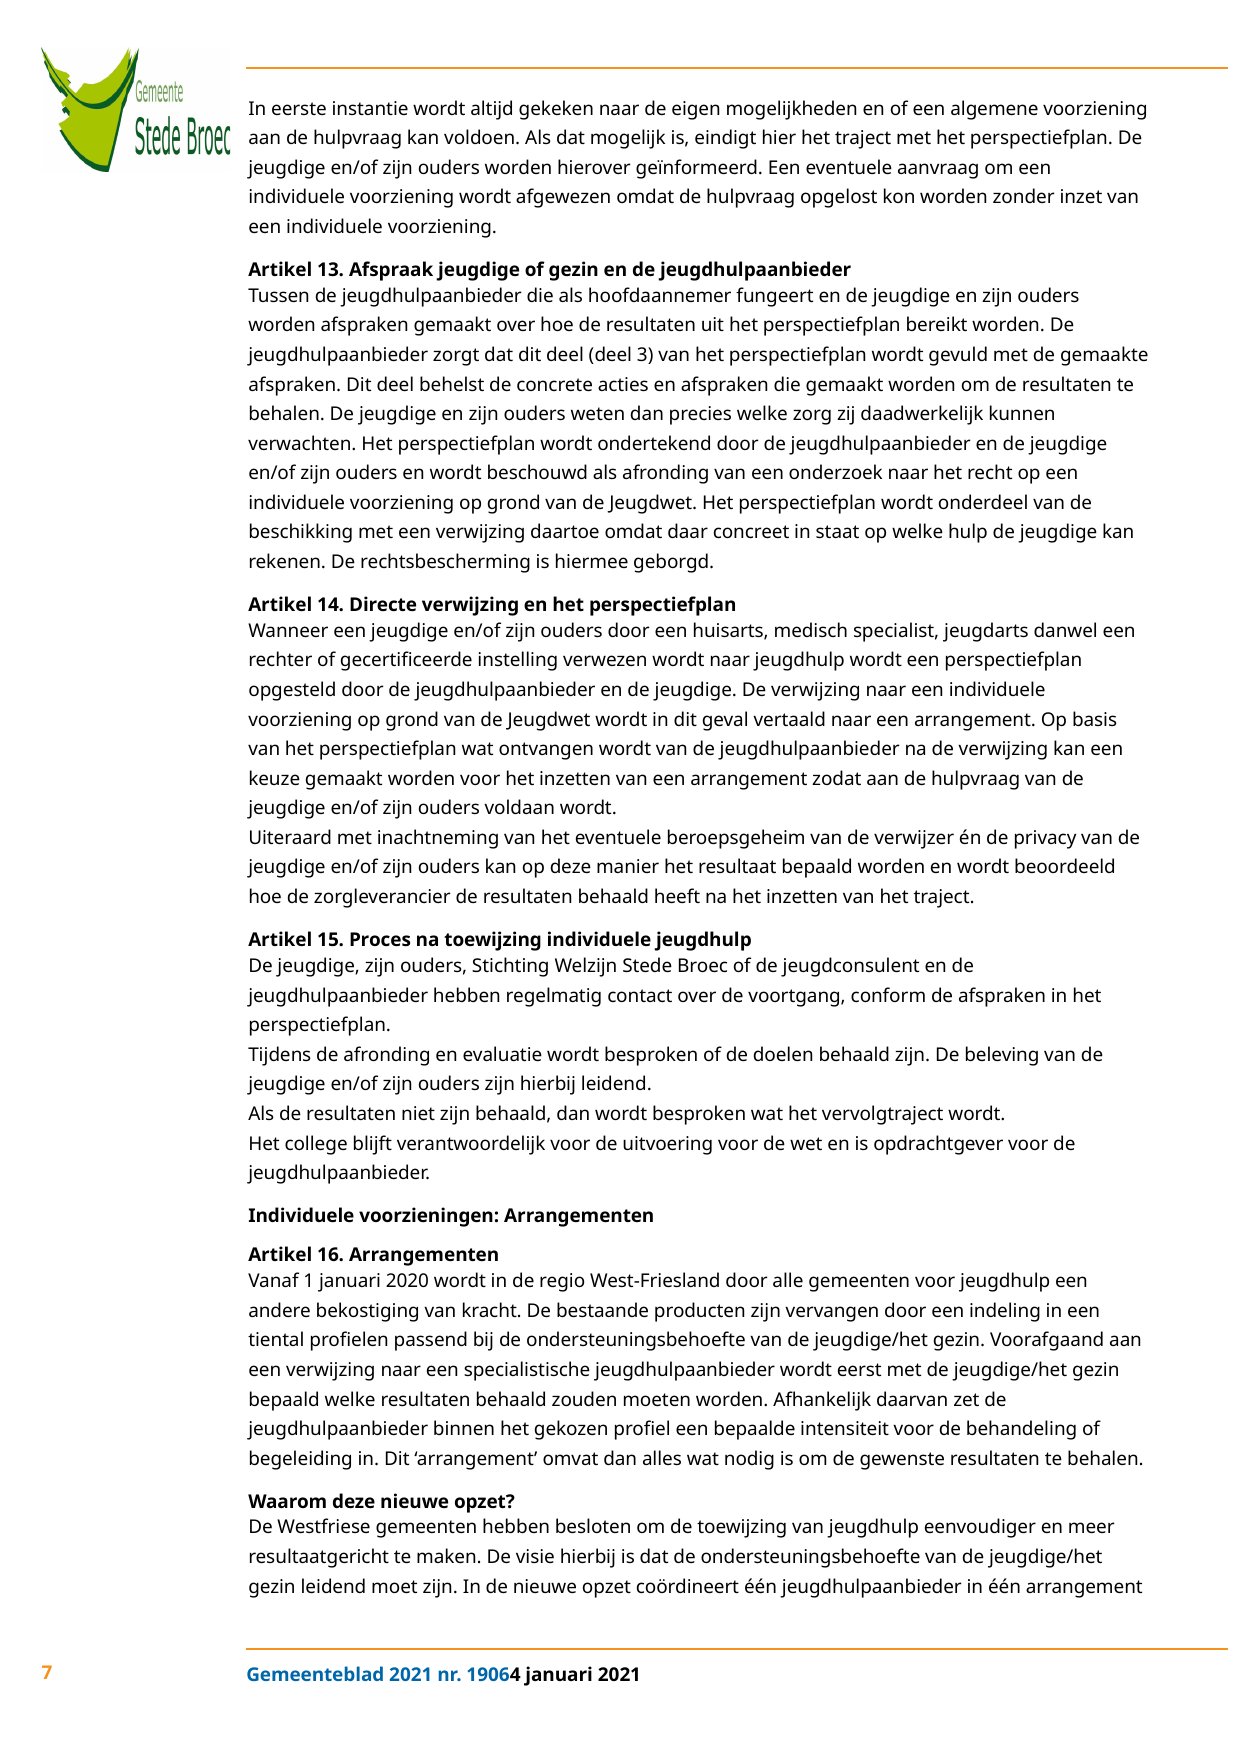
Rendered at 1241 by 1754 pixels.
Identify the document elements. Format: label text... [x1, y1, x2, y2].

text De jeugdige, zijn ouders, Stichting Welzijn Stede Broec of de jeugdconsulent en de jeugdhulpaanbieder hebben regelmatig contact over de voortgang, conform de afspraken in het perspectiefplan. [248, 952, 1152, 1037]
text Artikel 16. Arrangementen [248, 1242, 1152, 1267]
text Artikel 13. Afspraak jeugdige of gezin en de jeugdhulpaanbieder [248, 256, 1152, 282]
picture [41, 47, 231, 172]
text Artikel 14. Directe verwijzing en het perspectiefplan [248, 591, 1152, 617]
text Uiteraard met inachtneming van het eventuele beroepsgeheim van de verwijzer én de privacy van de jeugdige en/of zijn ouders kan op deze manier het resultaat bepaald worden en wordt beoordeeld hoe de zorgleverancier de resultaten behaald heeft na het inzetten van het traject. [248, 824, 1152, 909]
text Het college blijft verantwoordelijk voor de uitvoering voor de wet en is opdrachtgever voor de jeugdhulpaanbieder. [248, 1130, 1152, 1185]
text Wanneer een jeugdige en/of zijn ouders door een huisarts, medisch specialist, jeugdarts danwel een rechter of gecertificeerde instelling verwezen wordt naar jeugdhulp wordt een perspectiefplan opgesteld door de jeugdhulpaanbieder en de jeugdige. De verwijzing naar een individuele voorziening op grond van de Jeugdwet wordt in dit geval vertaald naar een arrangement. Op basis van het perspectiefplan wat ontvangen wordt van de jeugdhulpaanbieder na de verwijzing kan een keuze gemaakt worden voor het inzetten van een arrangement zodat aan de hulpvraag van de jeugdige en/of zijn ouders voldaan wordt. [248, 617, 1152, 820]
text Als de resultaten niet zijn behaald, dan wordt besproken wat het vervolgtraject wordt. [248, 1100, 1152, 1126]
text Waarom deze nieuwe opzet? [248, 1488, 1152, 1514]
text In eerste instantie wordt altijd gekeken naar de eigen mogelijkheden en of een algemene voorziening aan de hulpvraag kan voldoen. Als dat mogelijk is, eindigt hier het traject met het perspectiefplan. De jeugdige en/of zijn ouders worden hierover geïnformeerd. Een eventuele aanvraag om een individuele voorziening wordt afgewezen omdat de hulpvraag opgelost kon worden zonder inzet van een individuele voorziening. [248, 95, 1152, 239]
text Tijdens de afronding en evaluatie wordt besproken of de doelen behaald zijn. De beleving van de jeugdige en/of zijn ouders zijn hierbij leidend. [248, 1041, 1152, 1096]
text Individuele voorzieningen: Arrangementen [248, 1202, 1152, 1228]
text Tussen de jeugdhulpaanbieder die als hoofdaannemer fungeert en de jeugdige en zijn ouders worden afspraken gemaakt over hoe de resultaten uit het perspectiefplan bereikt worden. De jeugdhulpaanbieder zorgt dat dit deel (deel 3) van het perspectiefplan wordt gevuld met de gemaakte afspraken. Dit deel behelst de concrete acties en afspraken die gemaakt worden om de resultaten te behalen. De jeugdige en zijn ouders weten dan precies welke zorg zij daadwerkelijk kunnen verwachten. Het perspectiefplan wordt ondertekend door de jeugdhulpaanbieder en de jeugdige en/of zijn ouders en wordt beschouwd als afronding van een onderzoek naar het recht op een individuele voorziening op grond van de Jeugdwet. Het perspectiefplan wordt onderdeel van de beschikking met een verwijzing daartoe omdat daar concreet in staat op welke hulp de jeugdige kan rekenen. De rechtsbescherming is hiermee geborgd. [248, 282, 1152, 574]
text Vanaf 1 januari 2020 wordt in de regio West-Friesland door alle gemeenten voor jeugdhulp een andere bekostiging van kracht. De bestaande producten zijn vervangen door een indeling in een tiental profielen passend bij de ondersteuningsbehoefte van de jeugdige/het gezin. Voorafgaand aan een verwijzing naar een specialistische jeugdhulpaanbieder wordt eerst met de jeugdige/het gezin bepaald welke resultaten behaald zouden moeten worden. Afhankelijk daarvan zet de jeugdhulpaanbieder binnen het gekozen profiel een bepaalde intensiteit voor de behandeling of begeleiding in. Dit ‘arrangement’ omvat dan alles wat nodig is om de gewenste resultaten te behalen. [248, 1267, 1152, 1471]
text De Westfriese gemeenten hebben besloten om de toewijzing van jeugdhulp eenvoudiger en meer resultaatgericht te maken. De visie hierbij is dat de ondersteuningsbehoefte van de jeugdige/het gezin leidend moet zijn. In de nieuwe opzet coördineert één jeugdhulpaanbieder in één arrangement [248, 1514, 1152, 1599]
text Artikel 15. Proces na toewijzing individuele jeugdhulp [248, 926, 1152, 952]
